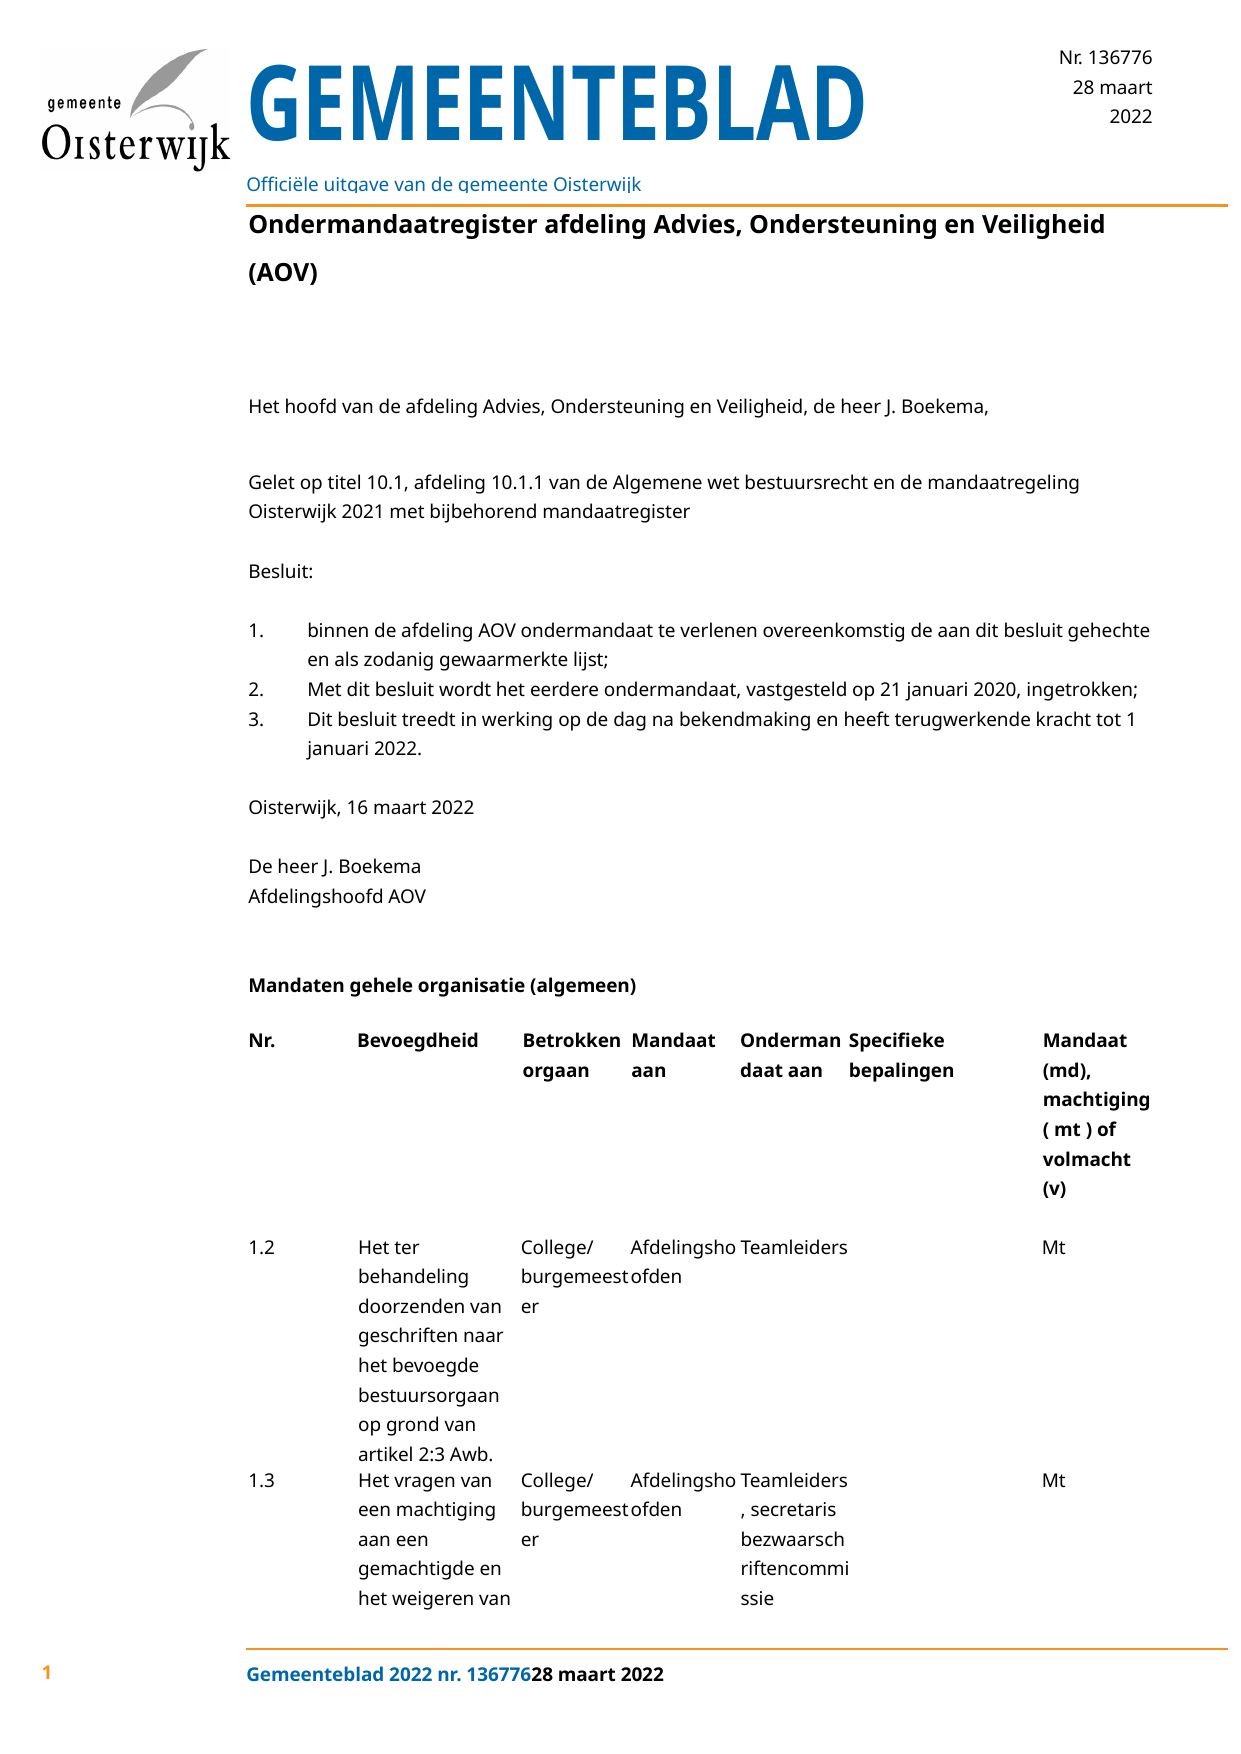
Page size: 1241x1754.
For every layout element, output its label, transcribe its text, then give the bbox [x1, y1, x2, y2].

text Afdelingshoofd AOV [248, 883, 1152, 909]
picture [41, 47, 231, 172]
table_cell Bevoegdheid [357, 1028, 522, 1201]
table_header Mt [1042, 1234, 1152, 1467]
table_header Het ter behandeling doorzenden van geschriften naar het bevoegde bestuursorgaan op grond van artikel 2:3 Awb. [358, 1234, 521, 1467]
list Met dit besluit wordt het eerdere ondermandaat, vastgesteld op 21 januari 2020, ingetrokken; [248, 676, 1152, 702]
table_cell Mandaat aan [631, 1028, 740, 1201]
table_cell Betrokken orgaan [523, 1028, 631, 1201]
text Besluit: [248, 558, 1152, 583]
table_cell Het vragen van een machtiging aan een gemachtigde en het weigeren van [358, 1467, 521, 1611]
text Het hoofd van de afdeling Advies, Ondersteuning en Veiligheid, de heer J. Boekema, [248, 393, 1152, 419]
table_cell Nr. [248, 1028, 357, 1201]
table_cell Ondermandaat aan [740, 1028, 849, 1201]
list binnen de afdeling AOV ondermandaat te verlenen overeenkomstig de aan dit besluit gehechte en als zodanig gewaarmerkte lijst; [248, 617, 1152, 672]
table_cell Afdelingshoofden [630, 1467, 740, 1611]
table_header [850, 1234, 1042, 1467]
table_header Afdelingshoofden [630, 1234, 740, 1467]
text Oisterwijk, 16 maart 2022 [248, 794, 1152, 820]
table_header Mandaten gehele organisatie (algemeen) [248, 943, 1152, 1027]
text De heer J. Boekema [248, 854, 1152, 879]
text Gelet op titel 10.1, afdeling 10.1.1 van de Algemene wet bestuursrecht en de mandaatregeling Oisterwijk 2021 met bijbehorend mandaatregister [248, 469, 1152, 524]
table_cell Specifieke bepalingen [849, 1028, 1043, 1201]
table_cell [850, 1467, 1042, 1611]
table_header College/burgemeester [521, 1234, 630, 1467]
table_cell Mandaat (md), machtiging ( mt ) of volmacht (v) [1043, 1028, 1152, 1201]
table_cell Teamleiders, secretaris bezwaarschriftencommissie [740, 1467, 850, 1611]
table_cell Mt [1042, 1467, 1152, 1611]
text Ondermandaatregister afdeling Advies, Ondersteuning en Veiligheid (AOV) [248, 207, 1152, 288]
list Dit besluit treedt in werking op de dag na bekendmaking en heeft terugwerkende kracht tot 1 januari 2022. [248, 706, 1152, 761]
table_header Teamleiders [740, 1234, 850, 1467]
table_cell College/burgemeester [521, 1467, 630, 1611]
table_cell 1.3 [248, 1467, 358, 1611]
table_header 1.2 [248, 1234, 358, 1467]
